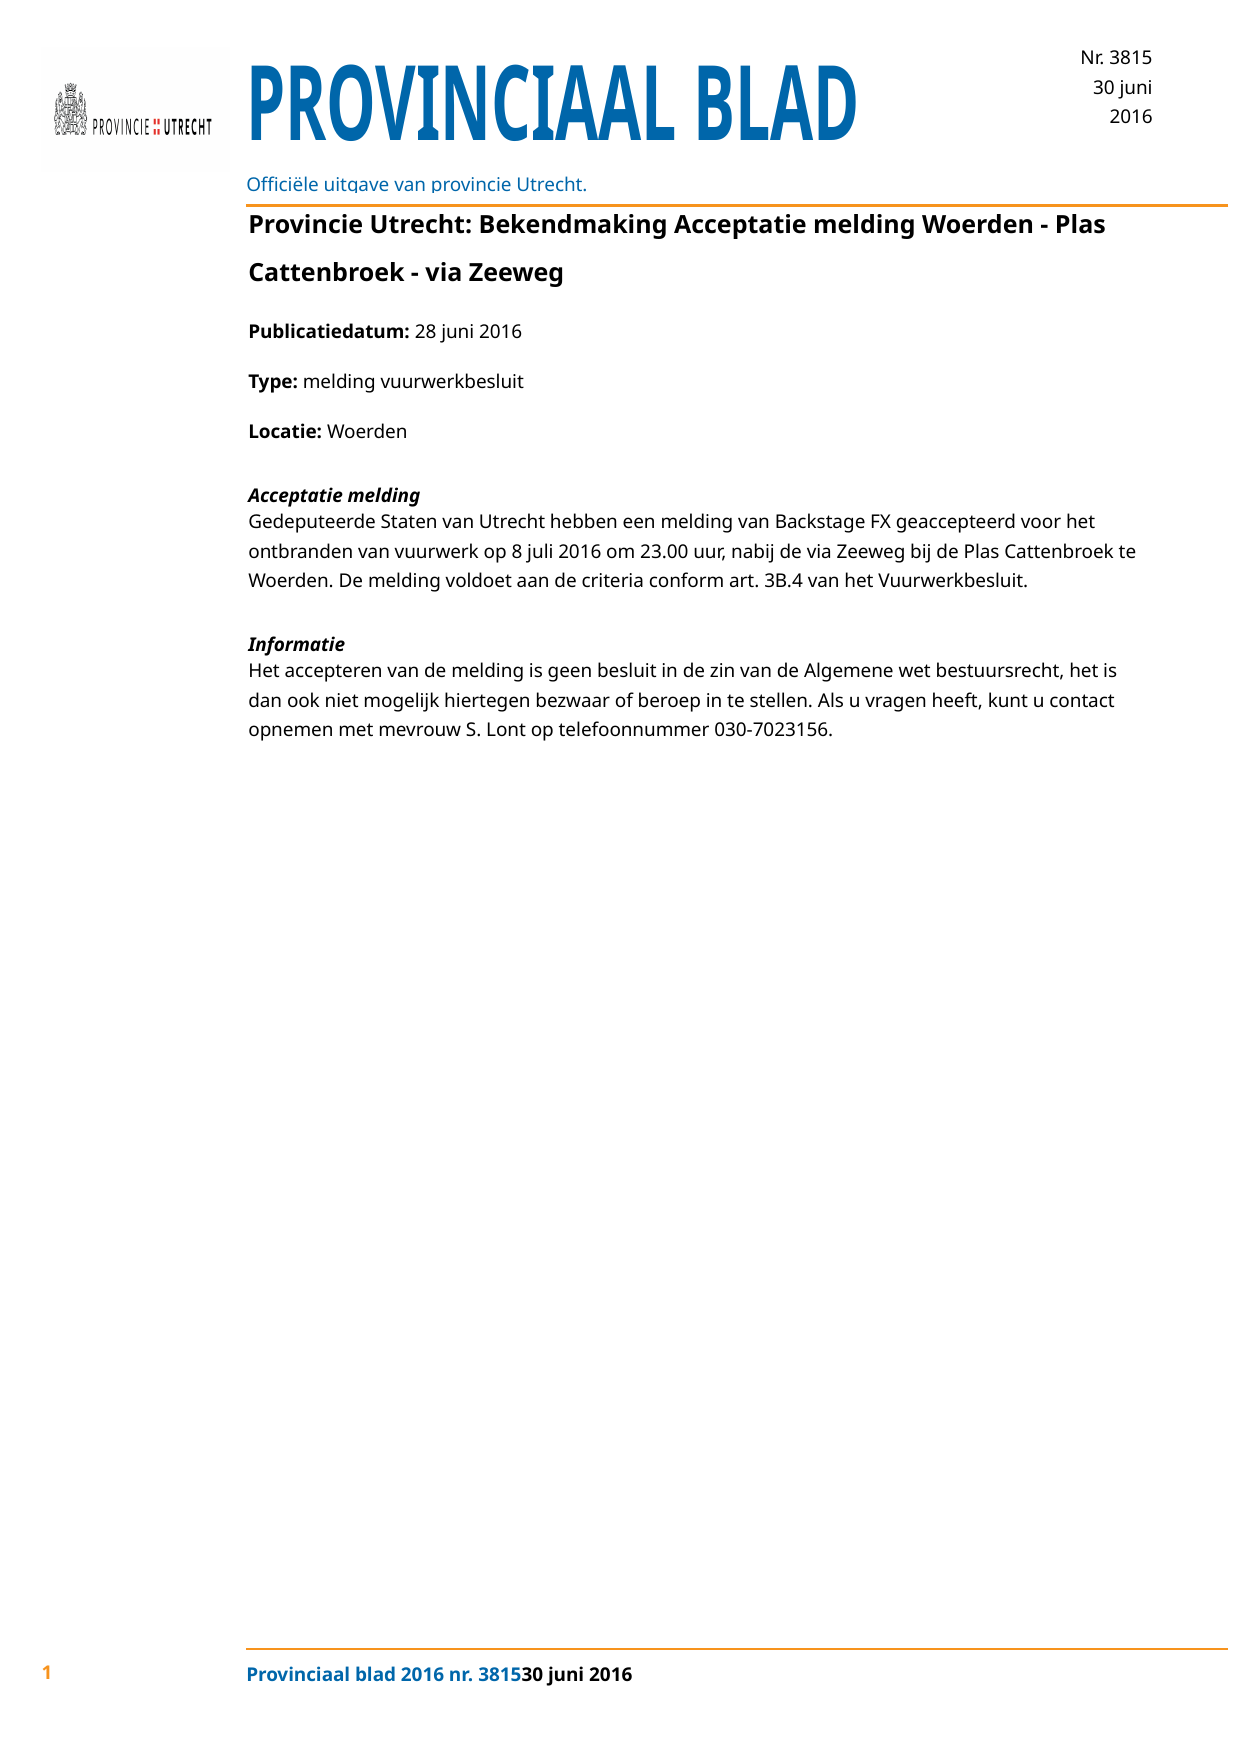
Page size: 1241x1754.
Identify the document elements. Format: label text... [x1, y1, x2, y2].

text Informatie [248, 632, 1152, 657]
text Locatie: Woerden [248, 419, 1152, 444]
picture [41, 47, 231, 172]
text Acceptatie melding [248, 483, 1152, 508]
text Provincie Utrecht: Bekendmaking Acceptatie melding Woerden - Plas Cattenbroek - via Zeeweg [248, 207, 1152, 288]
text Het accepteren van de melding is geen besluit in de zin van de Algemene wet bestuursrecht, het is dan ook niet mogelijk hiertegen bezwaar of beroep in te stellen. Als u vragen heeft, kunt u contact opnemen met mevrouw S. Lont op telefoonnummer 030-7023156. [248, 657, 1152, 742]
text Gedeputeerde Staten van Utrecht hebben een melding van Backstage FX geaccepteerd voor het ontbranden van vuurwerk op 8 juli 2016 om 23.00 uur, nabij de via Zeeweg bij de Plas Cattenbroek te Woerden. De melding voldoet aan de criteria conform art. 3B.4 van het Vuurwerkbesluit. [248, 508, 1152, 593]
text Type: melding vuurwerkbesluit [248, 368, 1152, 394]
text Publicatiedatum: 28 juni 2016 [248, 318, 1152, 344]
